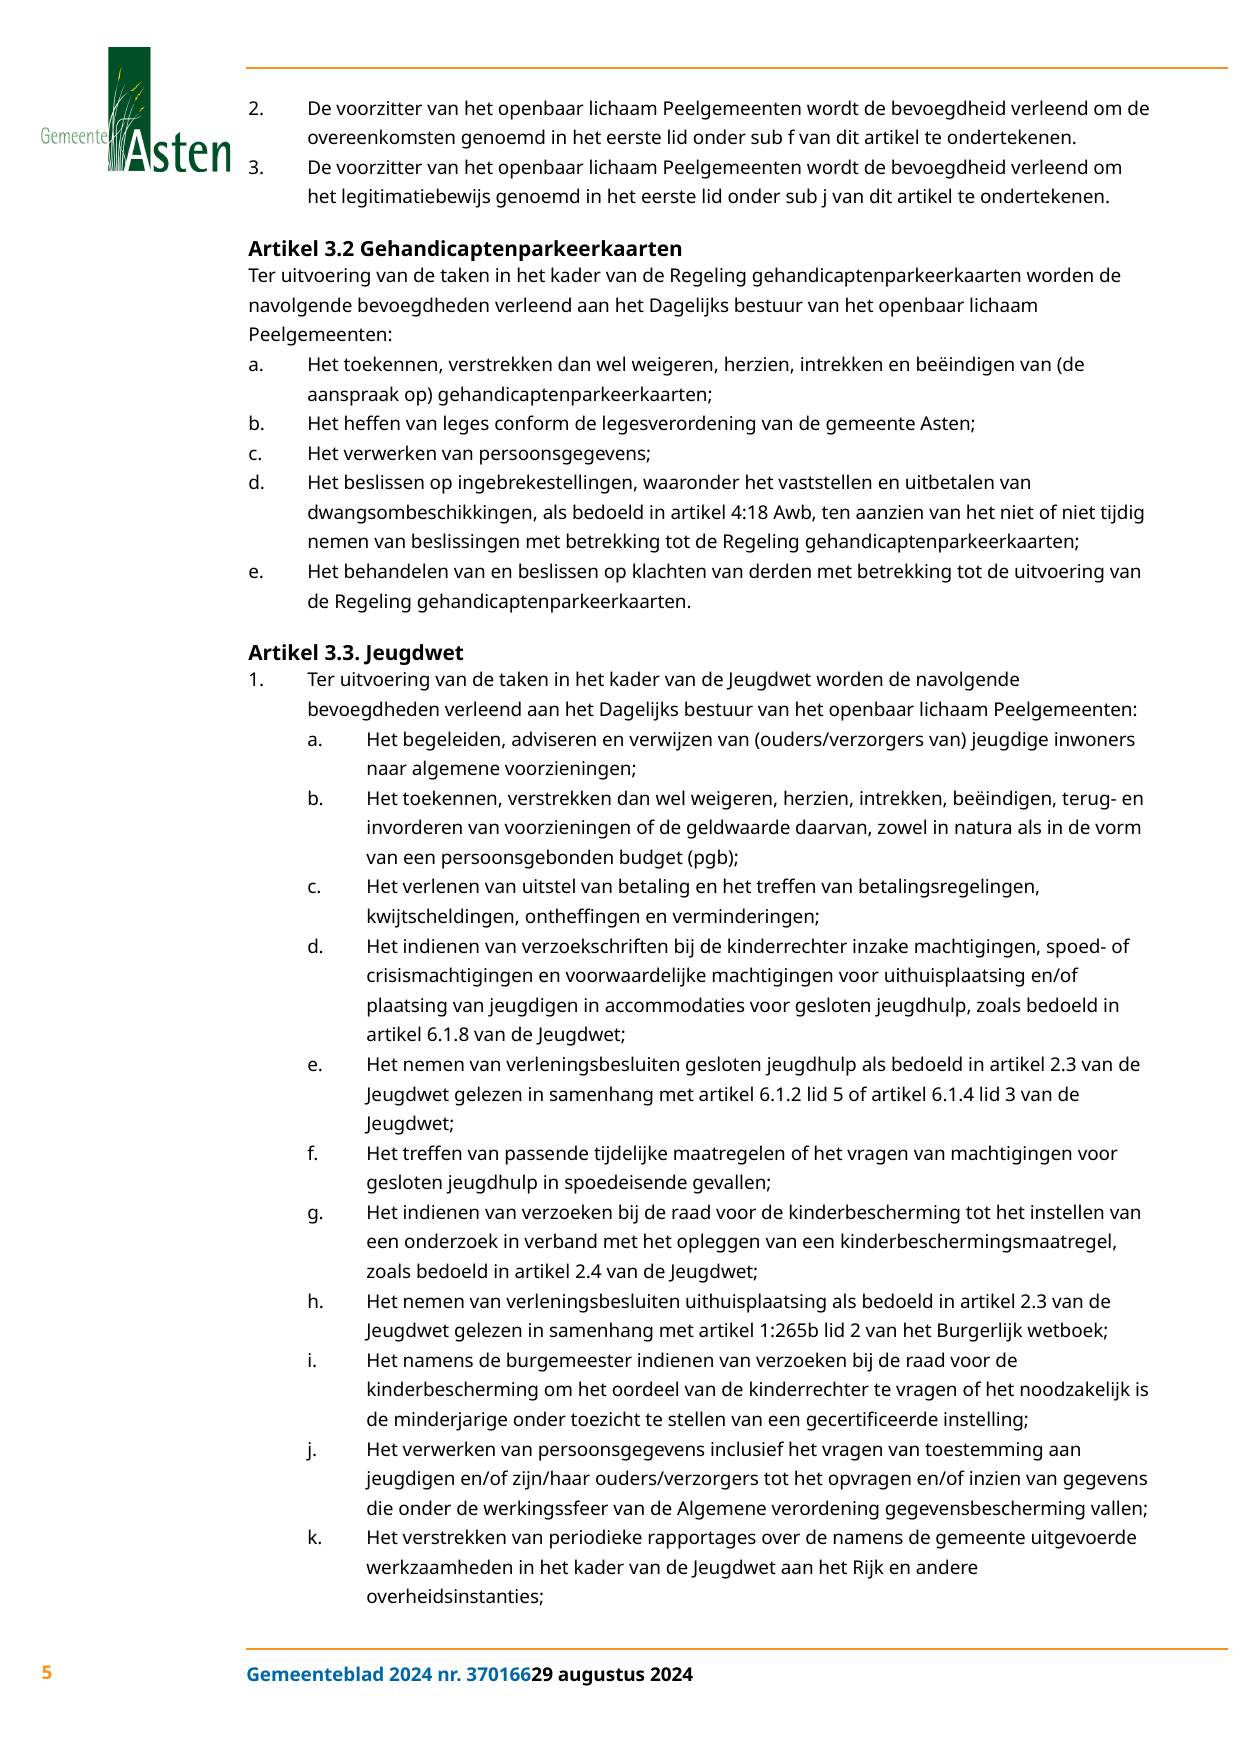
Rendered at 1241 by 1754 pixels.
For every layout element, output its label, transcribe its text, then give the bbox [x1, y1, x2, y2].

list Het beslissen op ingebrekestellingen, waaronder het vaststellen en uitbetalen van dwangsombeschikkingen, als bedoeld in artikel 4:18 Awb, ten aanzien van het niet of niet tijdig nemen van beslissingen met betrekking tot de Regeling gehandicaptenparkeerkaarten; [248, 469, 1152, 554]
list Ter uitvoering van de taken in het kader van de Jeugdwet worden de navolgende bevoegdheden verleend aan het Dagelijks bestuur van het openbaar lichaam Peelgemeenten: [248, 667, 1152, 722]
list Het heffen van leges conform de legesverordening van de gemeente Asten; [248, 410, 1152, 436]
list Het treffen van passende tijdelijke maatregelen of het vragen van machtigingen voor gesloten jeugdhulp in spoedeisende gevallen; [307, 1140, 1152, 1195]
list Het nemen van verleningsbesluiten uithuisplaatsing als bedoeld in artikel 2.3 van de Jeugdwet gelezen in samenhang met artikel 1:265b lid 2 van het Burgerlijk wetboek; [307, 1288, 1152, 1343]
list Het toekennen, verstrekken dan wel weigeren, herzien, intrekken en beëindigen van (de aanspraak op) gehandicaptenparkeerkaarten; [248, 351, 1152, 406]
text Artikel 3.3. Jeugdwet [248, 638, 1152, 667]
list Het namens de burgemeester indienen van verzoeken bij de raad voor de kinderbescherming om het oordeel van de kinderrechter te vragen of het noodzakelijk is de minderjarige onder toezicht te stellen van een gecertificeerde instelling; [307, 1347, 1152, 1432]
list Het nemen van verleningsbesluiten gesloten jeugdhulp als bedoeld in artikel 2.3 van de Jeugdwet gelezen in samenhang met artikel 6.1.2 lid 5 of artikel 6.1.4 lid 3 van de Jeugdwet; [307, 1051, 1152, 1136]
text Ter uitvoering van de taken in het kader van de Regeling gehandicaptenparkeerkaarten worden de navolgende bevoegdheden verleend aan het Dagelijks bestuur van het openbaar lichaam Peelgemeenten: [248, 262, 1152, 347]
list Het verlenen van uitstel van betaling en het treffen van betalingsregelingen, kwijtscheldingen, ontheffingen en verminderingen; [307, 874, 1152, 929]
list Het indienen van verzoeken bij de raad voor de kinderbescherming tot het instellen van een onderzoek in verband met het opleggen van een kinderbeschermingsmaatregel, zoals bedoeld in artikel 2.4 van de Jeugdwet; [307, 1199, 1152, 1284]
list Het toekennen, verstrekken dan wel weigeren, herzien, intrekken, beëindigen, terug- en invorderen van voorzieningen of de geldwaarde daarvan, zowel in natura als in de vorm van een persoonsgebonden budget (pgb); [307, 785, 1152, 870]
text Artikel 3.2 Gehandicaptenparkeerkaarten [248, 234, 1152, 262]
list Het begeleiden, adviseren en verwijzen van (ouders/verzorgers van) jeugdige inwoners naar algemene voorzieningen; [307, 726, 1152, 781]
list Het verstrekken van periodieke rapportages over de namens de gemeente uitgevoerde werkzaamheden in het kader van de Jeugdwet aan het Rijk en andere overheidsinstanties; [307, 1524, 1152, 1609]
list De voorzitter van het openbaar lichaam Peelgemeenten wordt de bevoegdheid verleend om de overeenkomsten genoemd in het eerste lid onder sub f van dit artikel te ondertekenen. [248, 95, 1152, 150]
list Het behandelen van en beslissen op klachten van derden met betrekking tot de uitvoering van de Regeling gehandicaptenparkeerkaarten. [248, 558, 1152, 613]
list Het verwerken van persoonsgegevens; [248, 440, 1152, 466]
picture [41, 47, 231, 172]
list De voorzitter van het openbaar lichaam Peelgemeenten wordt de bevoegdheid verleend om het legitimatiebewijs genoemd in het eerste lid onder sub j van dit artikel te ondertekenen. [248, 154, 1152, 209]
list Het verwerken van persoonsgegevens inclusief het vragen van toestemming aan jeugdigen en/of zijn/haar ouders/verzorgers tot het opvragen en/of inzien van gegevens die onder de werkingssfeer van de Algemene verordening gegevensbescherming vallen; [307, 1436, 1152, 1521]
list Het indienen van verzoekschriften bij de kinderrechter inzake machtigingen, spoed- of crisismachtigingen en voorwaardelijke machtigingen voor uithuisplaatsing en/of plaatsing van jeugdigen in accommodaties voor gesloten jeugdhulp, zoals bedoeld in artikel 6.1.8 van de Jeugdwet; [307, 933, 1152, 1047]
